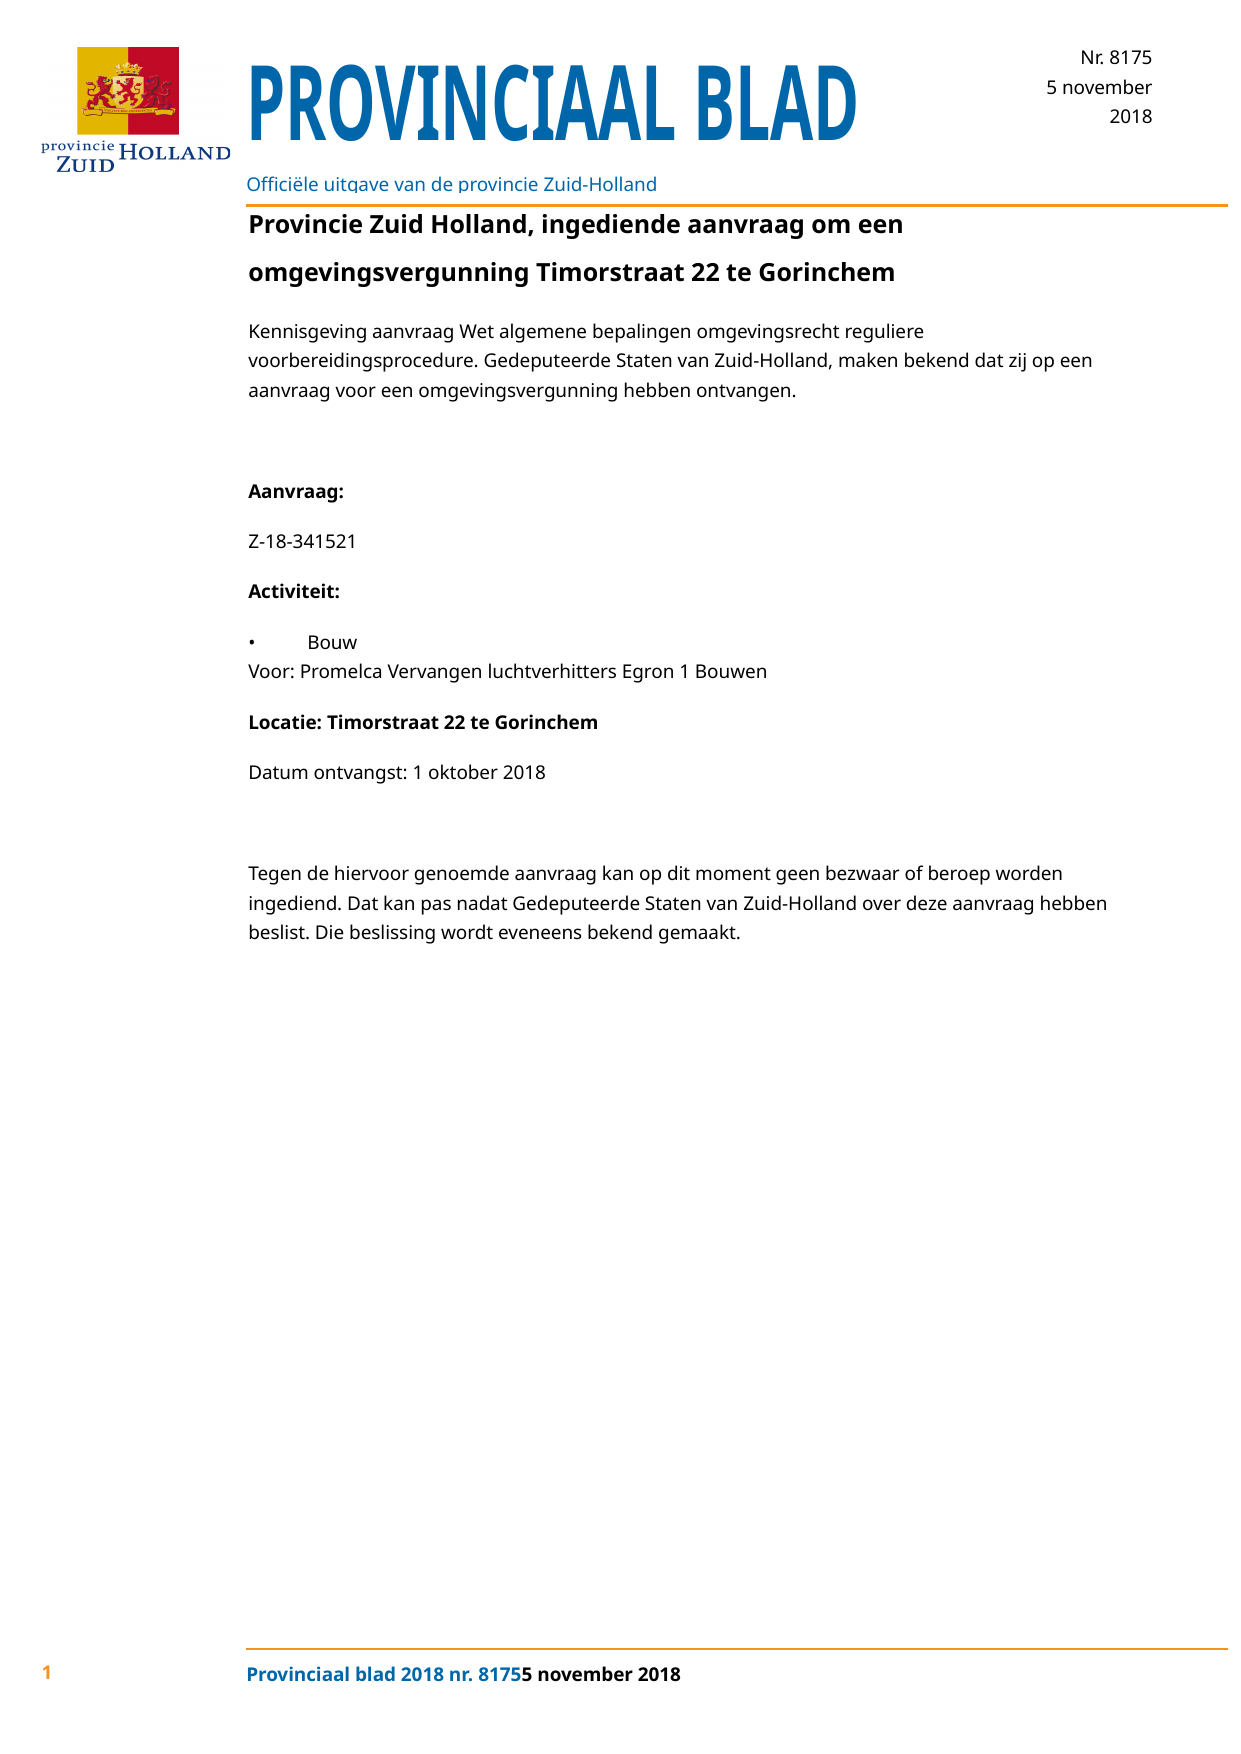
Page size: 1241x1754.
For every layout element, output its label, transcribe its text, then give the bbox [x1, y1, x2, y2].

text Datum ontvangst: 1 oktober 2018 [248, 759, 1152, 785]
text Provincie Zuid Holland, ingediende aanvraag om een omgevingsvergunning Timorstraat 22 te Gorinchem [248, 207, 1152, 288]
picture [41, 47, 231, 172]
text Activiteit: [248, 579, 1152, 604]
text Voor: Promelca Vervangen luchtverhitters Egron 1 Bouwen [248, 659, 1152, 684]
text Aanvraag: [248, 478, 1152, 504]
text Tegen de hiervoor genoemde aanvraag kan op dit moment geen bezwaar of beroep worden ingediend. Dat kan pas nadat Gedeputeerde Staten van Zuid-Holland over deze aanvraag hebben beslist. Die beslissing wordt eveneens bekend gemaakt. [248, 860, 1152, 945]
list Bouw [248, 629, 1152, 655]
text Z-18-341521 [248, 528, 1152, 554]
text Kennisgeving aanvraag Wet algemene bepalingen omgevingsrecht reguliere voorbereidingsprocedure. Gedeputeerde Staten van Zuid-Holland, maken bekend dat zij op een aanvraag voor een omgevingsvergunning hebben ontvangen. [248, 318, 1152, 403]
text Locatie: Timorstraat 22 te Gorinchem [248, 709, 1152, 735]
